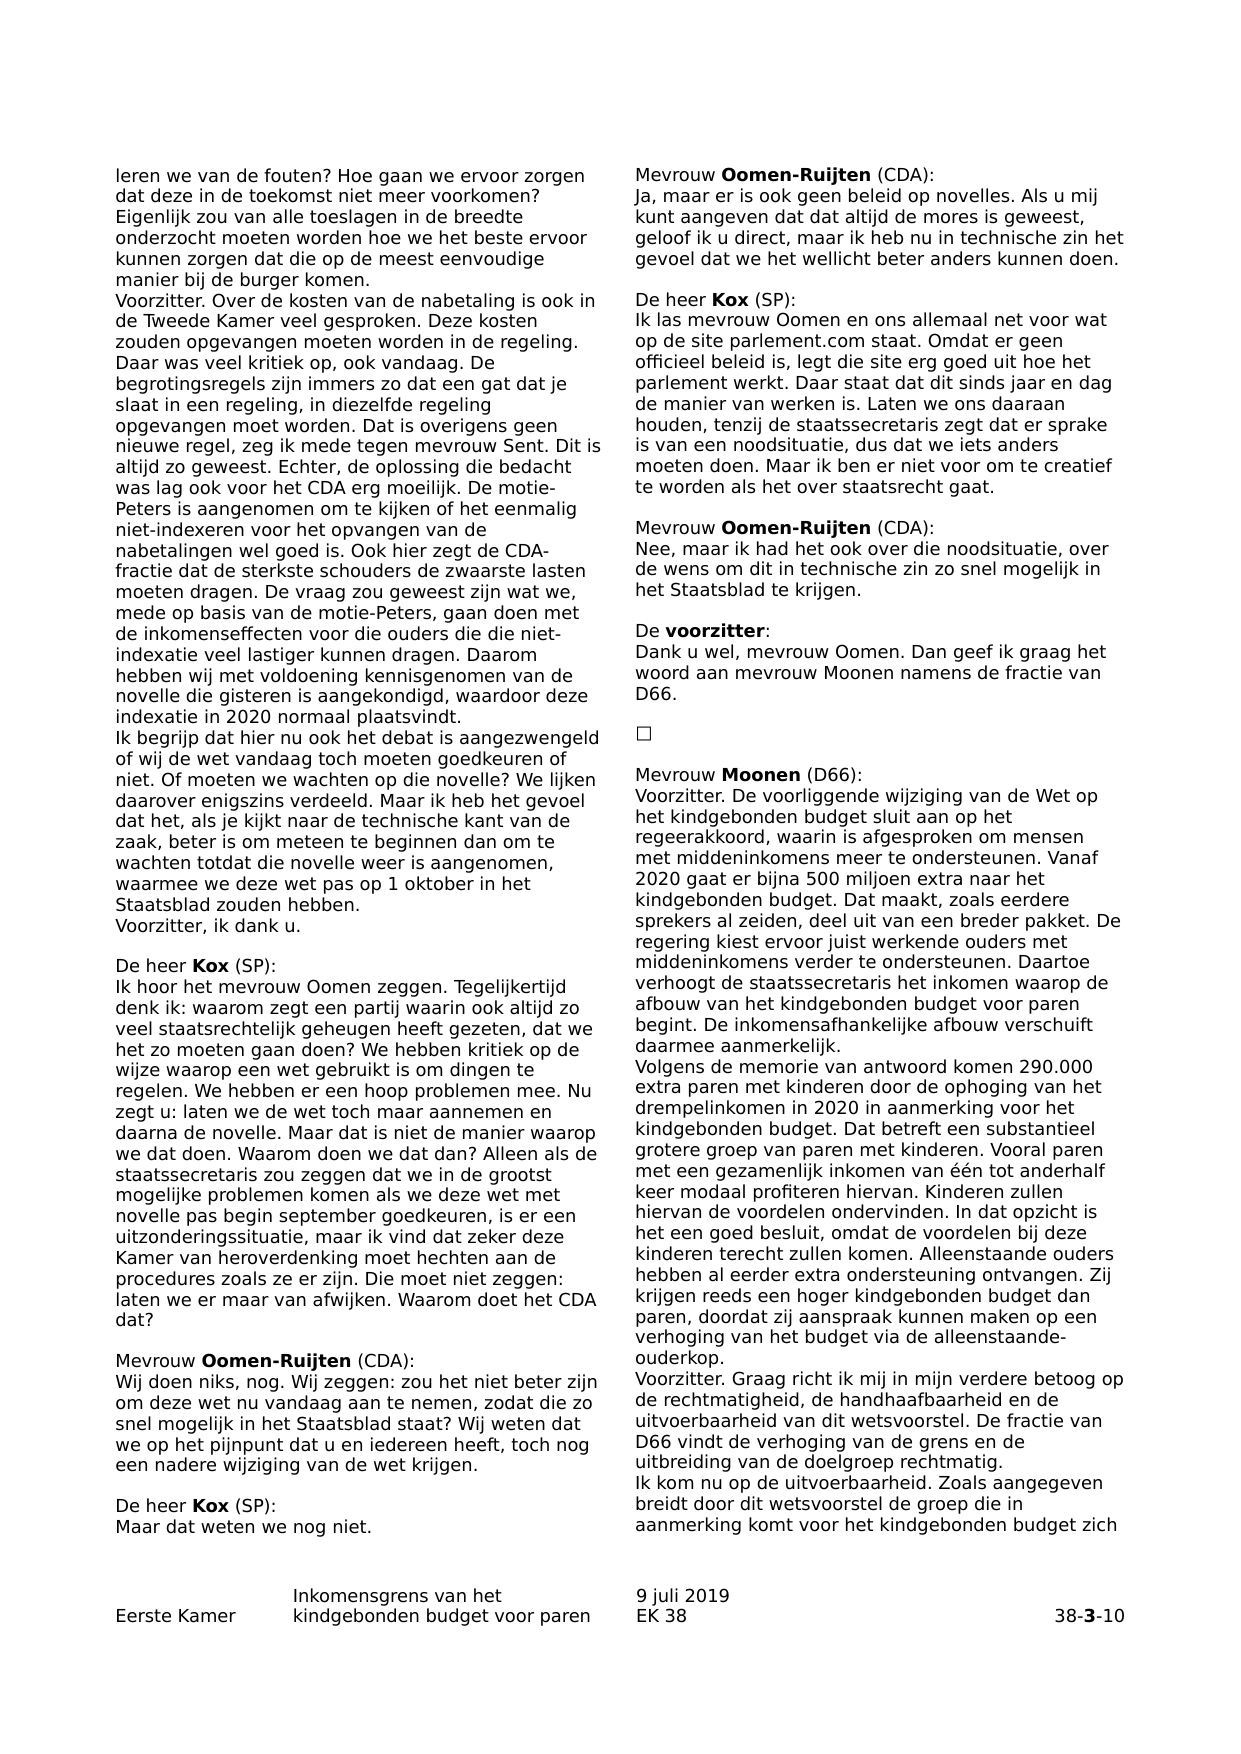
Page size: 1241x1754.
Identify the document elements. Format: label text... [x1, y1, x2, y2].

text De voorzitter: [635, 621, 1125, 642]
text Wij doen niks, nog. Wij zeggen: zou het niet beter zijn om deze wet nu vandaag aan te nemen, zodat die zo snel mogelijk in het Staatsblad staat? Wij weten dat we op het pijnpunt dat u en iedereen heeft, toch nog een nadere wijziging van de wet krijgen. [115, 1372, 605, 1476]
text Voorzitter. Over de kosten van de nabetaling is ook in de Tweede Kamer veel gesproken. Deze kosten zouden opgevangen moeten worden in de regeling. Daar was veel kritiek op, ook vandaag. De begrotingsregels zijn immers zo dat een gat dat je slaat in een regeling, in diezelfde regeling opgevangen moet worden. Dat is overigens geen nieuwe regel, zeg ik mede tegen mevrouw Sent. Dit is altijd zo geweest. Echter, de oplossing die bedacht was lag ook voor het CDA erg moeilijk. De motie-Peters is aangenomen om te kijken of het eenmalig niet-indexeren voor het opvangen van de nabetalingen wel goed is. Ook hier zegt de CDA-fractie dat de sterkste schouders de zwaarste lasten moeten dragen. De vraag zou geweest zijn wat we, mede op basis van de motie-Peters, gaan doen met de inkomenseffecten voor die ouders die die niet-indexatie veel lastiger kunnen dragen. Daarom hebben wij met voldoening kennisgenomen van de novelle die gisteren is aangekondigd, waardoor deze indexatie in 2020 normaal plaatsvindt. [115, 290, 605, 728]
text Ik begrijp dat hier nu ook het debat is aangezwengeld of wij de wet vandaag toch moeten goedkeuren of niet. Of moeten we wachten op die novelle? We lijken daarover enigszins verdeeld. Maar ik heb het gevoel dat het, als je kijkt naar de technische kant van de zaak, beter is om meteen te beginnen dan om te wachten totdat die novelle weer is aangenomen, waarmee we deze wet pas op 1 oktober in het Staatsblad zouden hebben. [115, 728, 605, 915]
text Mevrouw Oomen-Ruijten (CDA): [115, 1351, 605, 1372]
text Ik las mevrouw Oomen en ons allemaal net voor wat op de site parlement.com staat. Omdat er geen officieel beleid is, legt die site erg goed uit hoe het parlement werkt. Daar staat dat dit sinds jaar en dag de manier van werken is. Laten we ons daaraan houden, tenzij de staatssecretaris zegt dat er sprake is van een noodsituatie, dus dat we iets anders moeten doen. Maar ik ben er niet voor om te creatief te worden als het over staatsrecht gaat. [635, 310, 1125, 498]
text Voorzitter. De voorliggende wijziging van de Wet op het kindgebonden budget sluit aan op het regeerakkoord, waarin is afgesproken om mensen met middeninkomens meer te ondersteunen. Vanaf 2020 gaat er bijna 500 miljoen extra naar het kindgebonden budget. Dat maakt, zoals eerdere sprekers al zeiden, deel uit van een breder pakket. De regering kiest ervoor juist werkende ouders met middeninkomens verder te ondersteunen. Daartoe verhoogt de staatssecretaris het inkomen waarop de afbouw van het kindgebonden budget voor paren begint. De inkomensafhankelijke afbouw verschuift daarmee aanmerkelijk. [635, 786, 1125, 1056]
text Ik kom nu op de uitvoerbaarheid. Zoals aangegeven breidt door dit wetsvoorstel de groep die in aanmerking komt voor het kindgebonden budget zich [635, 1473, 1125, 1536]
text Mevrouw Moonen (D66): [635, 765, 1125, 786]
text Ja, maar er is ook geen beleid op novelles. Als u mij kunt aangeven dat dat altijd de mores is geweest, geloof ik u direct, maar ik heb nu in technische zin het gevoel dat we het wellicht beter anders kunnen doen. [635, 186, 1125, 269]
text De heer Kox (SP): [115, 956, 605, 977]
text Maar dat weten we nog niet. [115, 1517, 605, 1537]
text Volgens de memorie van antwoord komen 290.000 extra paren met kinderen door de ophoging van het drempelinkomen in 2020 in aanmerking voor het kindgebonden budget. Dat betreft een substantieel grotere groep van paren met kinderen. Vooral paren met een gezamenlijk inkomen van één tot anderhalf keer modaal profiteren hiervan. Kinderen zullen hiervan de voordelen ondervinden. In dat opzicht is het een goed besluit, omdat de voordelen bij deze kinderen terecht zullen komen. Alleenstaande ouders hebben al eerder extra ondersteuning ontvangen. Zij krijgen reeds een hoger kindgebonden budget dan paren, doordat zij aanspraak kunnen maken op een verhoging van het budget via de alleenstaande-ouderkop. [635, 1056, 1125, 1369]
text De heer Kox (SP): [635, 289, 1125, 310]
text Mevrouw Oomen-Ruijten (CDA): [635, 165, 1125, 186]
text leren we van de fouten? Hoe gaan we ervoor zorgen dat deze in de toekomst niet meer voorkomen? Eigenlijk zou van alle toeslagen in de breedte onderzocht moeten worden hoe we het beste ervoor kunnen zorgen dat die op de meest eenvoudige manier bij de burger komen. [115, 165, 605, 290]
text Voorzitter. Graag richt ik mij in mijn verdere betoog op de rechtmatigheid, de handhaafbaarheid en de uitvoerbaarheid van dit wetsvoorstel. De fractie van D66 vindt de verhoging van de grens en de uitbreiding van de doelgroep rechtmatig. [635, 1369, 1125, 1473]
text De heer Kox (SP): [115, 1496, 605, 1517]
text Voorzitter, ik dank u. [115, 915, 605, 936]
text Nee, maar ik had het ook over die noodsituatie, over de wens om dit in technische zin zo snel mogelijk in het Staatsblad te krijgen. [635, 538, 1125, 601]
text Dank u wel, mevrouw Oomen. Dan geef ik graag het woord aan mevrouw Moonen namens de fractie van D66. [635, 642, 1125, 704]
text ⬜ [635, 724, 1125, 745]
text Ik hoor het mevrouw Oomen zeggen. Tegelijkertijd denk ik: waarom zegt een partij waarin ook altijd zo veel staatsrechtelijk geheugen heeft gezeten, dat we het zo moeten gaan doen? We hebben kritiek op de wijze waarop een wet gebruikt is om dingen te regelen. We hebben er een hoop problemen mee. Nu zegt u: laten we de wet toch maar aannemen en daarna de novelle. Maar dat is niet de manier waarop we dat doen. Waarom doen we dat dan? Alleen als de staatssecretaris zou zeggen dat we in de grootst mogelijke problemen komen als we deze wet met novelle pas begin september goedkeuren, is er een uitzonderingssituatie, maar ik vind dat zeker deze Kamer van heroverdenking moet hechten aan de procedures zoals ze er zijn. Die moet niet zeggen: laten we er maar van afwijken. Waarom doet het CDA dat? [115, 977, 605, 1331]
text Mevrouw Oomen-Ruijten (CDA): [635, 518, 1125, 538]
